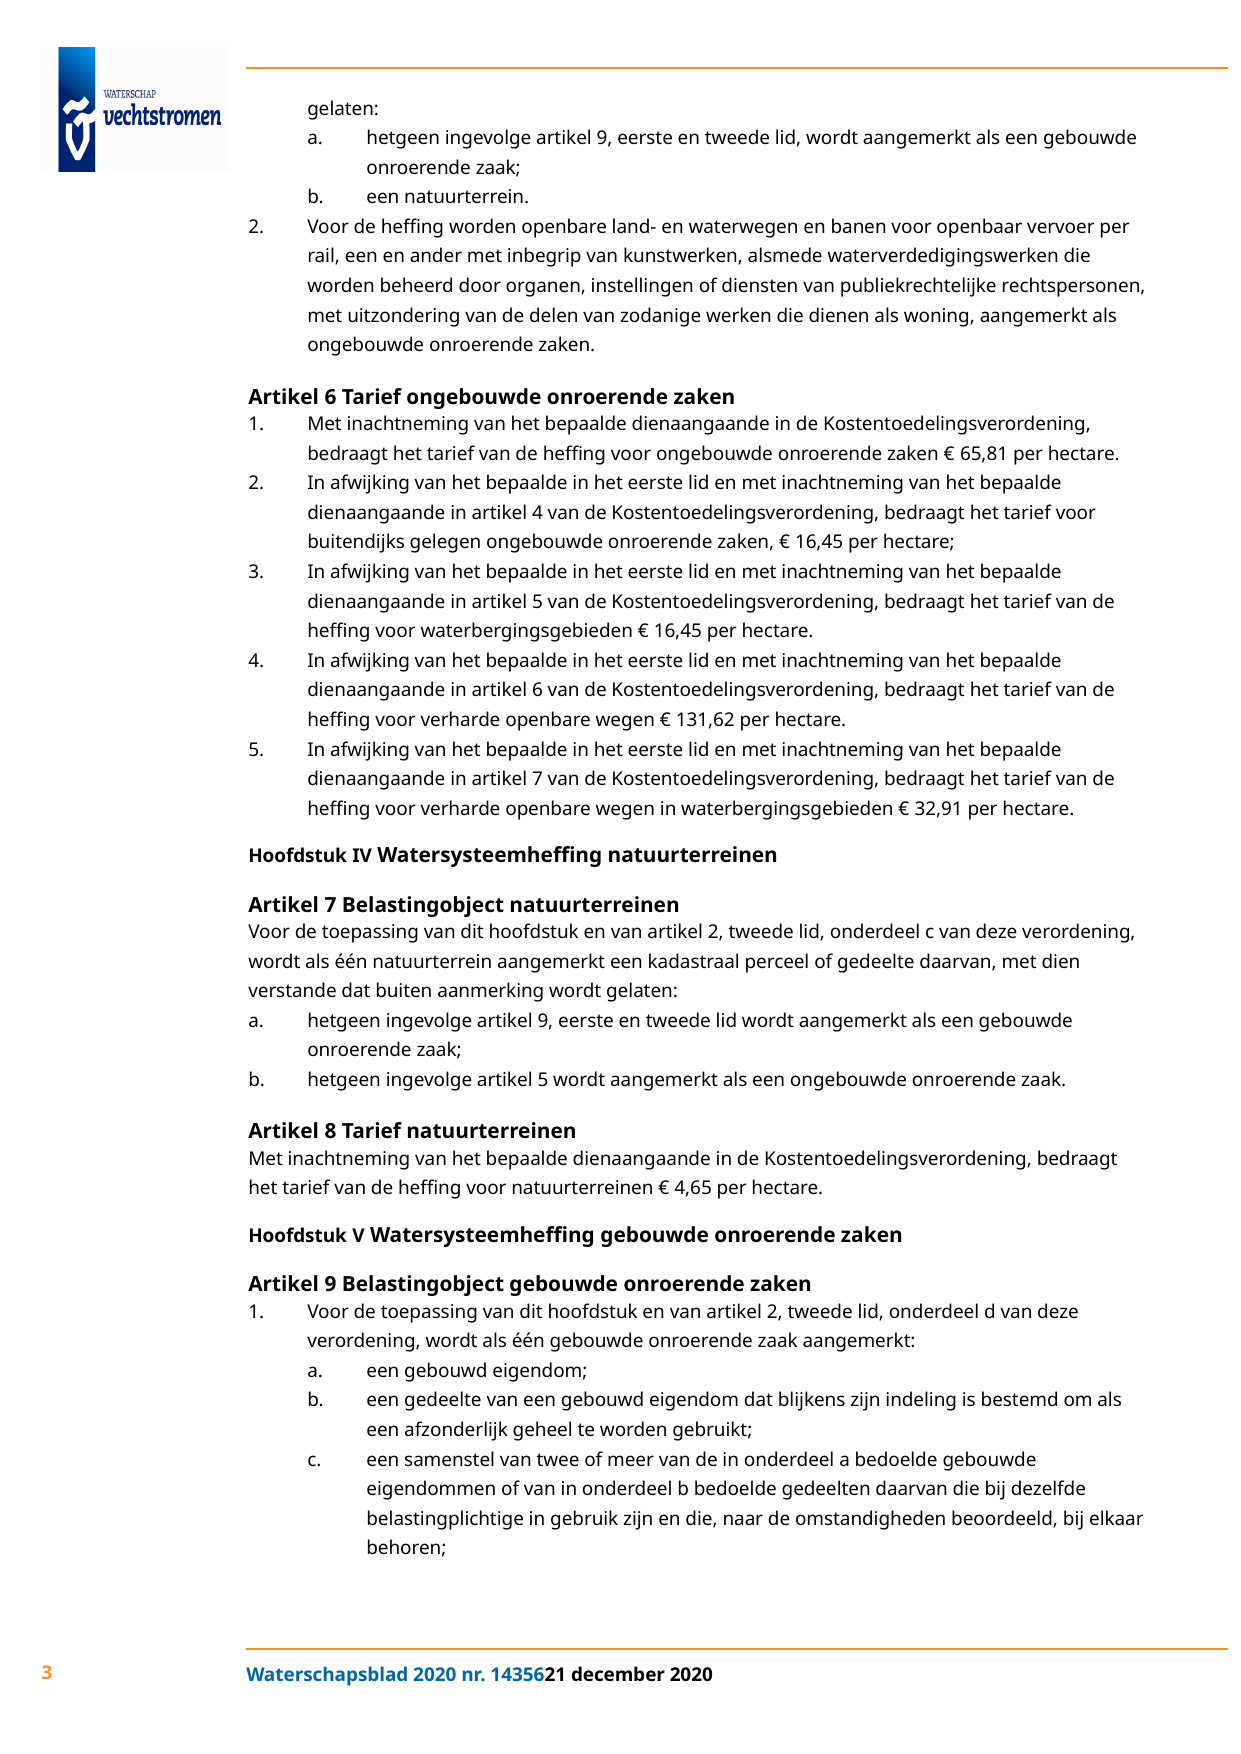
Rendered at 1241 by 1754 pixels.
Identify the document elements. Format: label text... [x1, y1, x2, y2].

list hetgeen ingevolge artikel 9, eerste en tweede lid wordt aangemerkt als een gebouwde onroerende zaak; [248, 1007, 1152, 1062]
list hetgeen ingevolge artikel 5 wordt aangemerkt als een ongebouwde onroerende zaak. [248, 1066, 1152, 1092]
list In afwijking van het bepaalde in het eerste lid en met inachtneming van het bepaalde dienaangaande in artikel 4 van de Kostentoedelingsverordening, bedraagt het tarief voor buitendijks gelegen ongebouwde onroerende zaken, € 16,45 per hectare; [248, 469, 1152, 554]
text Artikel 8 Tarief natuurterreinen [248, 1117, 1152, 1145]
list een gebouwd eigendom; [307, 1357, 1152, 1383]
text Hoofdstuk IV Watersysteemheffing natuurterreinen [248, 841, 1152, 869]
list gelaten: [248, 95, 1152, 121]
text Met inachtneming van het bepaalde dienaangaande in de Kostentoedelingsverordening, bedraagt het tarief van de heffing voor natuurterreinen € 4,65 per hectare. [248, 1145, 1152, 1200]
list Voor de heffing worden openbare land- en waterwegen en banen voor openbaar vervoer per rail, een en ander met inbegrip van kunstwerken, alsmede waterverdedigingswerken die worden beheerd door organen, instellingen of diensten van publiekrechtelijke rechtspersonen, met uitzondering van de delen van zodanige werken die dienen als woning, aangemerkt als ongebouwde onroerende zaken. [248, 213, 1152, 357]
list In afwijking van het bepaalde in het eerste lid en met inachtneming van het bepaalde dienaangaande in artikel 6 van de Kostentoedelingsverordening, bedraagt het tarief van de heffing voor verharde openbare wegen € 131,62 per hectare. [248, 647, 1152, 732]
text Artikel 6 Tarief ongebouwde onroerende zaken [248, 382, 1152, 410]
picture [41, 47, 231, 172]
list Met inachtneming van het bepaalde dienaangaande in de Kostentoedelingsverordening, bedraagt het tarief van de heffing voor ongebouwde onroerende zaken € 65,81 per hectare. [248, 410, 1152, 466]
list een samenstel van twee of meer van de in onderdeel a bedoelde gebouwde eigendommen of van in onderdeel b bedoelde gedeelten daarvan die bij dezelfde belastingplichtige in gebruik zijn en die, naar de omstandigheden beoordeeld, bij elkaar behoren; [307, 1446, 1152, 1560]
text Artikel 7 Belastingobject natuurterreinen [248, 890, 1152, 918]
text Artikel 9 Belastingobject gebouwde onroerende zaken [248, 1269, 1152, 1298]
list In afwijking van het bepaalde in het eerste lid en met inachtneming van het bepaalde dienaangaande in artikel 5 van de Kostentoedelingsverordening, bedraagt het tarief van de heffing voor waterbergingsgebieden € 16,45 per hectare. [248, 558, 1152, 643]
text Hoofdstuk V Watersysteemheffing gebouwde onroerende zaken [248, 1220, 1152, 1249]
text Voor de toepassing van dit hoofdstuk en van artikel 2, tweede lid, onderdeel c van deze verordening, wordt als één natuurterrein aangemerkt een kadastraal perceel of gedeelte daarvan, met dien verstande dat buiten aanmerking wordt gelaten: [248, 918, 1152, 1003]
list Voor de toepassing van dit hoofdstuk en van artikel 2, tweede lid, onderdeel d van deze verordening, wordt als één gebouwde onroerende zaak aangemerkt: [248, 1298, 1152, 1353]
list hetgeen ingevolge artikel 9, eerste en tweede lid, wordt aangemerkt als een gebouwde onroerende zaak; [307, 124, 1152, 180]
list een gedeelte van een gebouwd eigendom dat blijkens zijn indeling is bestemd om als een afzonderlijk geheel te worden gebruikt; [307, 1387, 1152, 1442]
list een natuurterrein. [307, 183, 1152, 209]
list In afwijking van het bepaalde in het eerste lid en met inachtneming van het bepaalde dienaangaande in artikel 7 van de Kostentoedelingsverordening, bedraagt het tarief van de heffing voor verharde openbare wegen in waterbergingsgebieden € 32,91 per hectare. [248, 736, 1152, 821]
